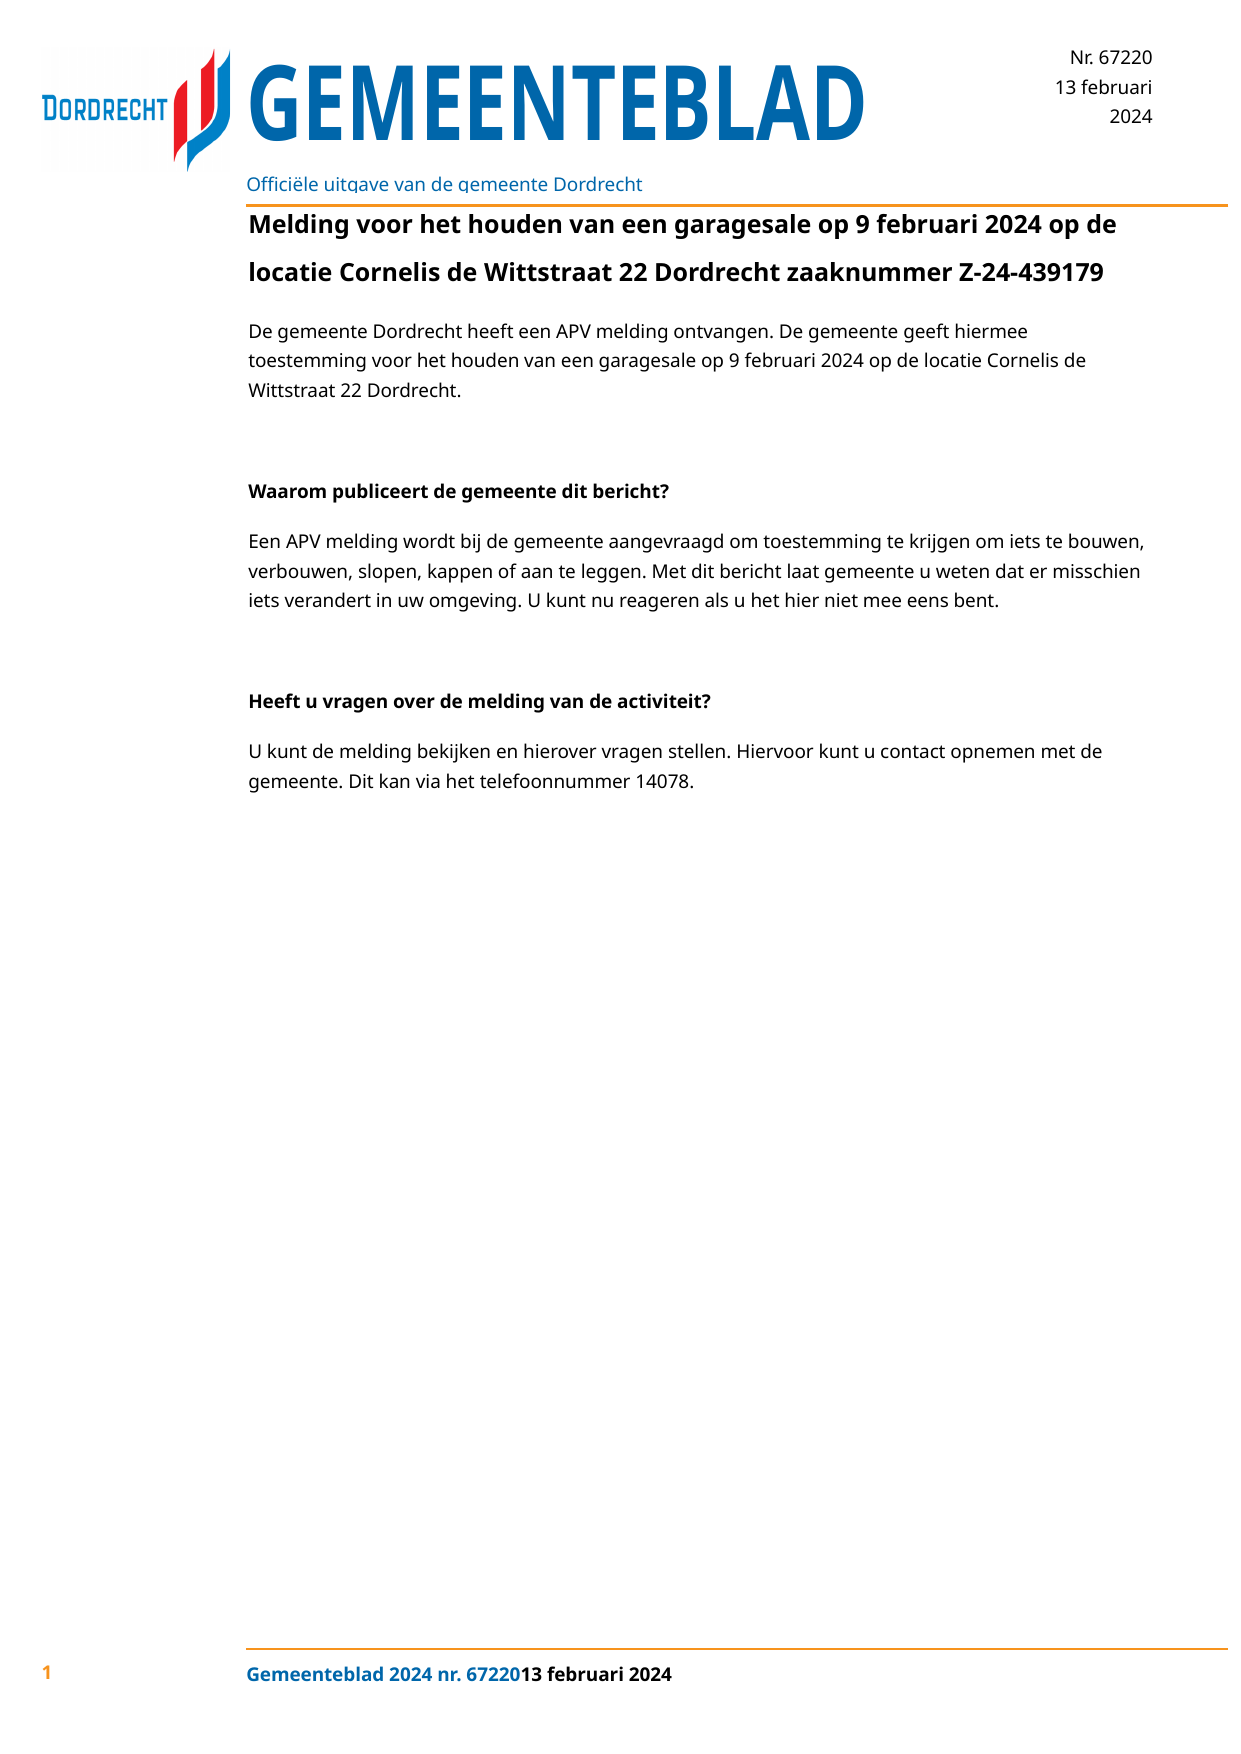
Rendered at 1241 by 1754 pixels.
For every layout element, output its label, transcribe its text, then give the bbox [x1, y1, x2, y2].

picture [41, 47, 231, 172]
text De gemeente Dordrecht heeft een APV melding ontvangen. De gemeente geeft hiermee toestemming voor het houden van een garagesale op 9 februari 2024 op de locatie Cornelis de Wittstraat 22 Dordrecht. [248, 318, 1152, 403]
text U kunt de melding bekijken en hierover vragen stellen. Hiervoor kunt u contact opnemen met de gemeente. Dit kan via het telefoonnummer 14078. [248, 739, 1152, 794]
text Een APV melding wordt bij de gemeente aangevraagd om toestemming te krijgen om iets te bouwen, verbouwen, slopen, kappen of aan te leggen. Met dit bericht laat gemeente u weten dat er misschien iets verandert in uw omgeving. U kunt nu reageren als u het hier niet mee eens bent. [248, 528, 1152, 613]
text Melding voor het houden van een garagesale op 9 februari 2024 op de locatie Cornelis de Wittstraat 22 Dordrecht zaaknummer Z-24-439179 [248, 207, 1152, 288]
text Heeft u vragen over de melding van de activiteit? [248, 688, 1152, 714]
text Waarom publiceert de gemeente dit bericht? [248, 478, 1152, 504]
